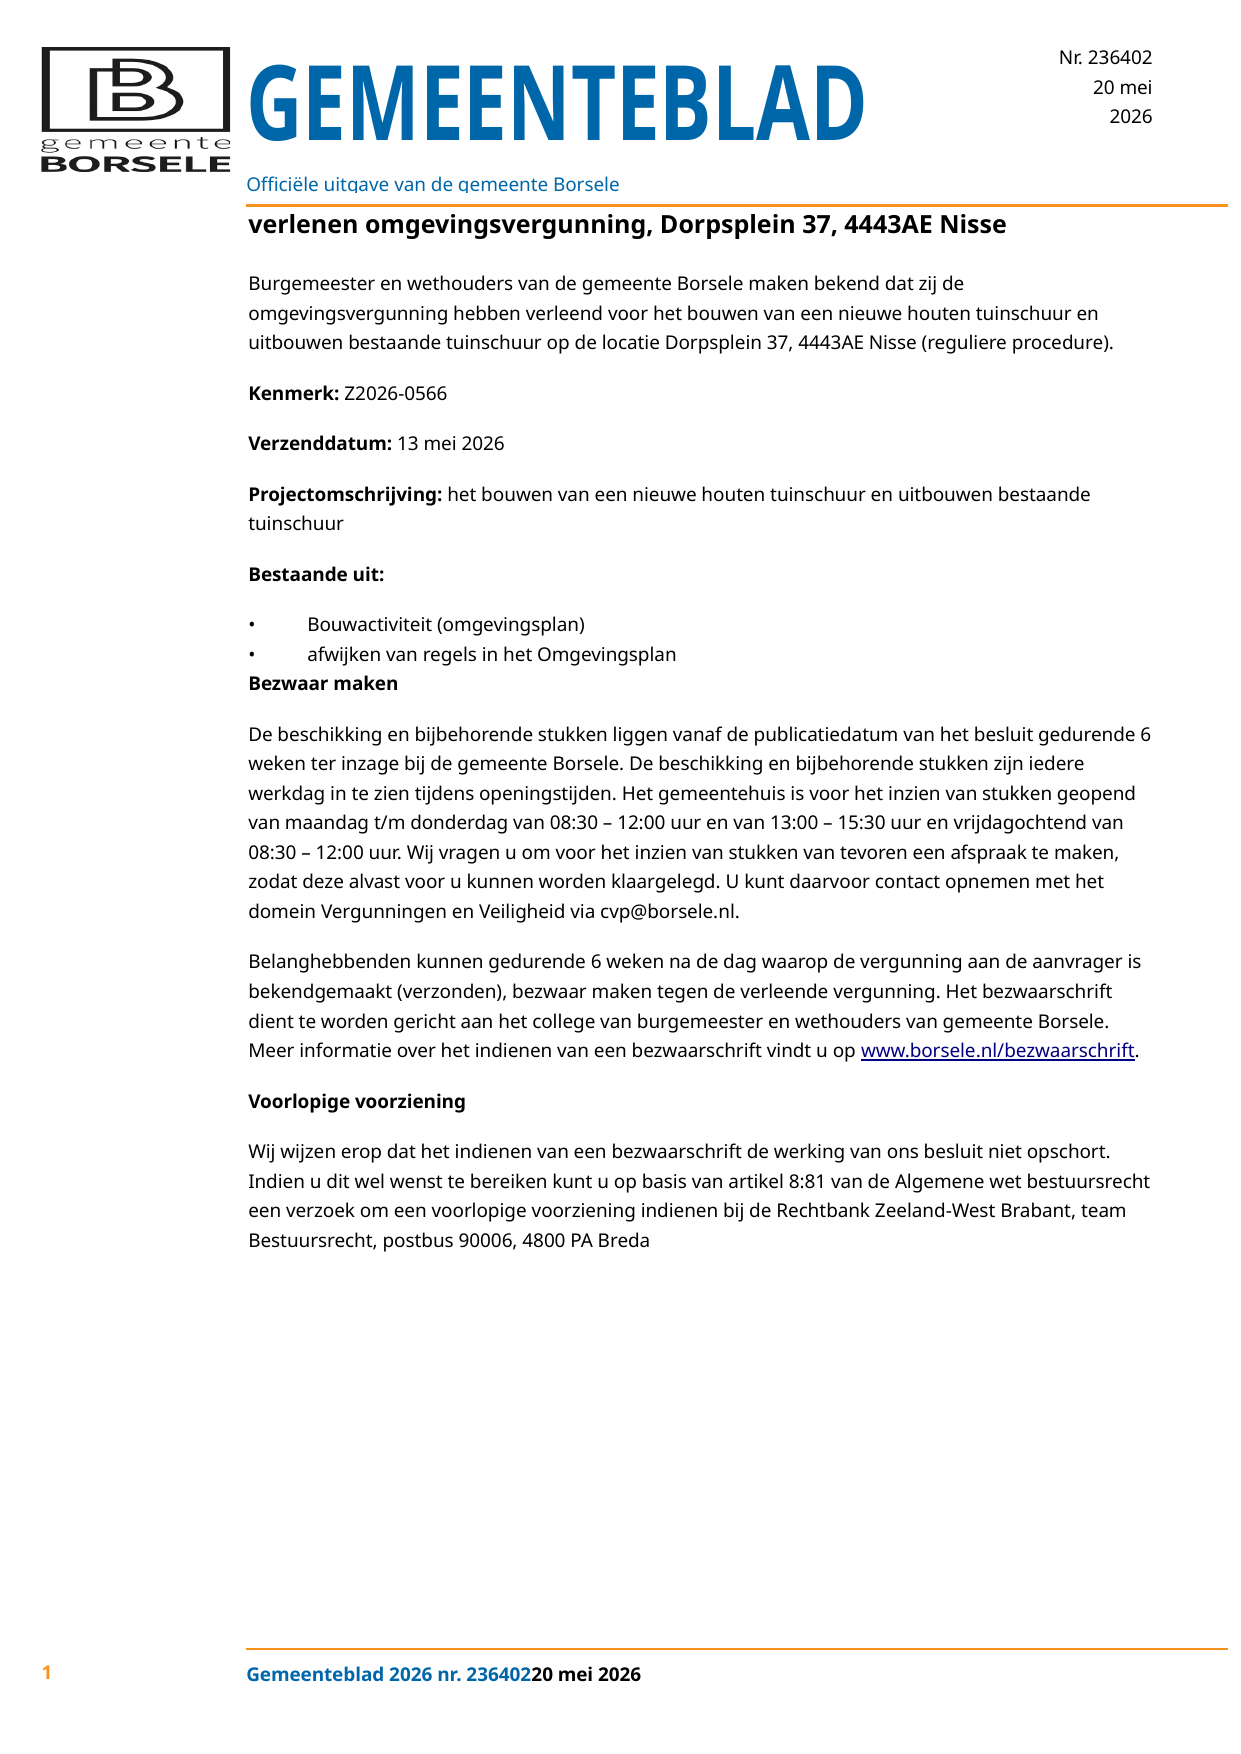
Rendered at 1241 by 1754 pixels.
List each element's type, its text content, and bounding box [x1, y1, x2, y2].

text Kenmerk: Z2026-0566 [248, 380, 1152, 406]
text verlenen omgevingsvergunning, Dorpsplein 37, 4443AE Nisse [248, 207, 1152, 241]
text Wij wijzen erop dat het indienen van een bezwaarschrift de werking van ons besluit niet opschort. Indien u dit wel wenst te bereiken kunt u op basis van artikel 8:81 van de Algemene wet bestuursrecht een verzoek om een voorlopige voorziening indienen bij de Rechtbank Zeeland-West Brabant, team Bestuursrecht, postbus 90006, 4800 PA Breda [248, 1138, 1152, 1253]
text Projectomschrijving: het bouwen van een nieuwe houten tuinschuur en uitbouwen bestaande tuinschuur [248, 481, 1152, 536]
text Belanghebbenden kunnen gedurende 6 weken na de dag waarop de vergunning aan de aanvrager is bekendgemaakt (verzonden), bezwaar maken tegen de verleende vergunning. Het bezwaarschrift dient te worden gericht aan het college van burgemeester en wethouders van gemeente Borsele. Meer informatie over het indienen van een bezwaarschrift vindt u op www.borsele.nl/bezwaarschrift. [248, 949, 1152, 1063]
text Burgemeester en wethouders van de gemeente Borsele maken bekend dat zij de omgevingsvergunning hebben verleend voor het bouwen van een nieuwe houten tuinschuur en uitbouwen bestaande tuinschuur op de locatie Dorpsplein 37, 4443AE Nisse (reguliere procedure). [248, 270, 1152, 355]
picture [41, 47, 231, 172]
text Bestaande uit: [248, 561, 1152, 586]
text De beschikking en bijbehorende stukken liggen vanaf de publicatiedatum van het besluit gedurende 6 weken ter inzage bij de gemeente Borsele. De beschikking en bijbehorende stukken zijn iedere werkdag in te zien tijdens openingstijden. Het gemeentehuis is voor het inzien van stukken geopend van maandag t/m donderdag van 08:30 – 12:00 uur en van 13:00 – 15:30 uur en vrijdagochtend van 08:30 – 12:00 uur. Wij vragen u om voor het inzien van stukken van tevoren een afspraak te maken, zodat deze alvast voor u kunnen worden klaargelegd. U kunt daarvoor contact opnemen met het domein Vergunningen en Veiligheid via cvp@borsele.nl. [248, 721, 1152, 924]
text Bezwaar maken [248, 670, 1152, 696]
text Voorlopige voorziening [248, 1088, 1152, 1113]
list afwijken van regels in het Omgevingsplan [248, 641, 1152, 666]
text Verzenddatum: 13 mei 2026 [248, 430, 1152, 456]
list Bouwactiviteit (omgevingsplan) [248, 611, 1152, 637]
